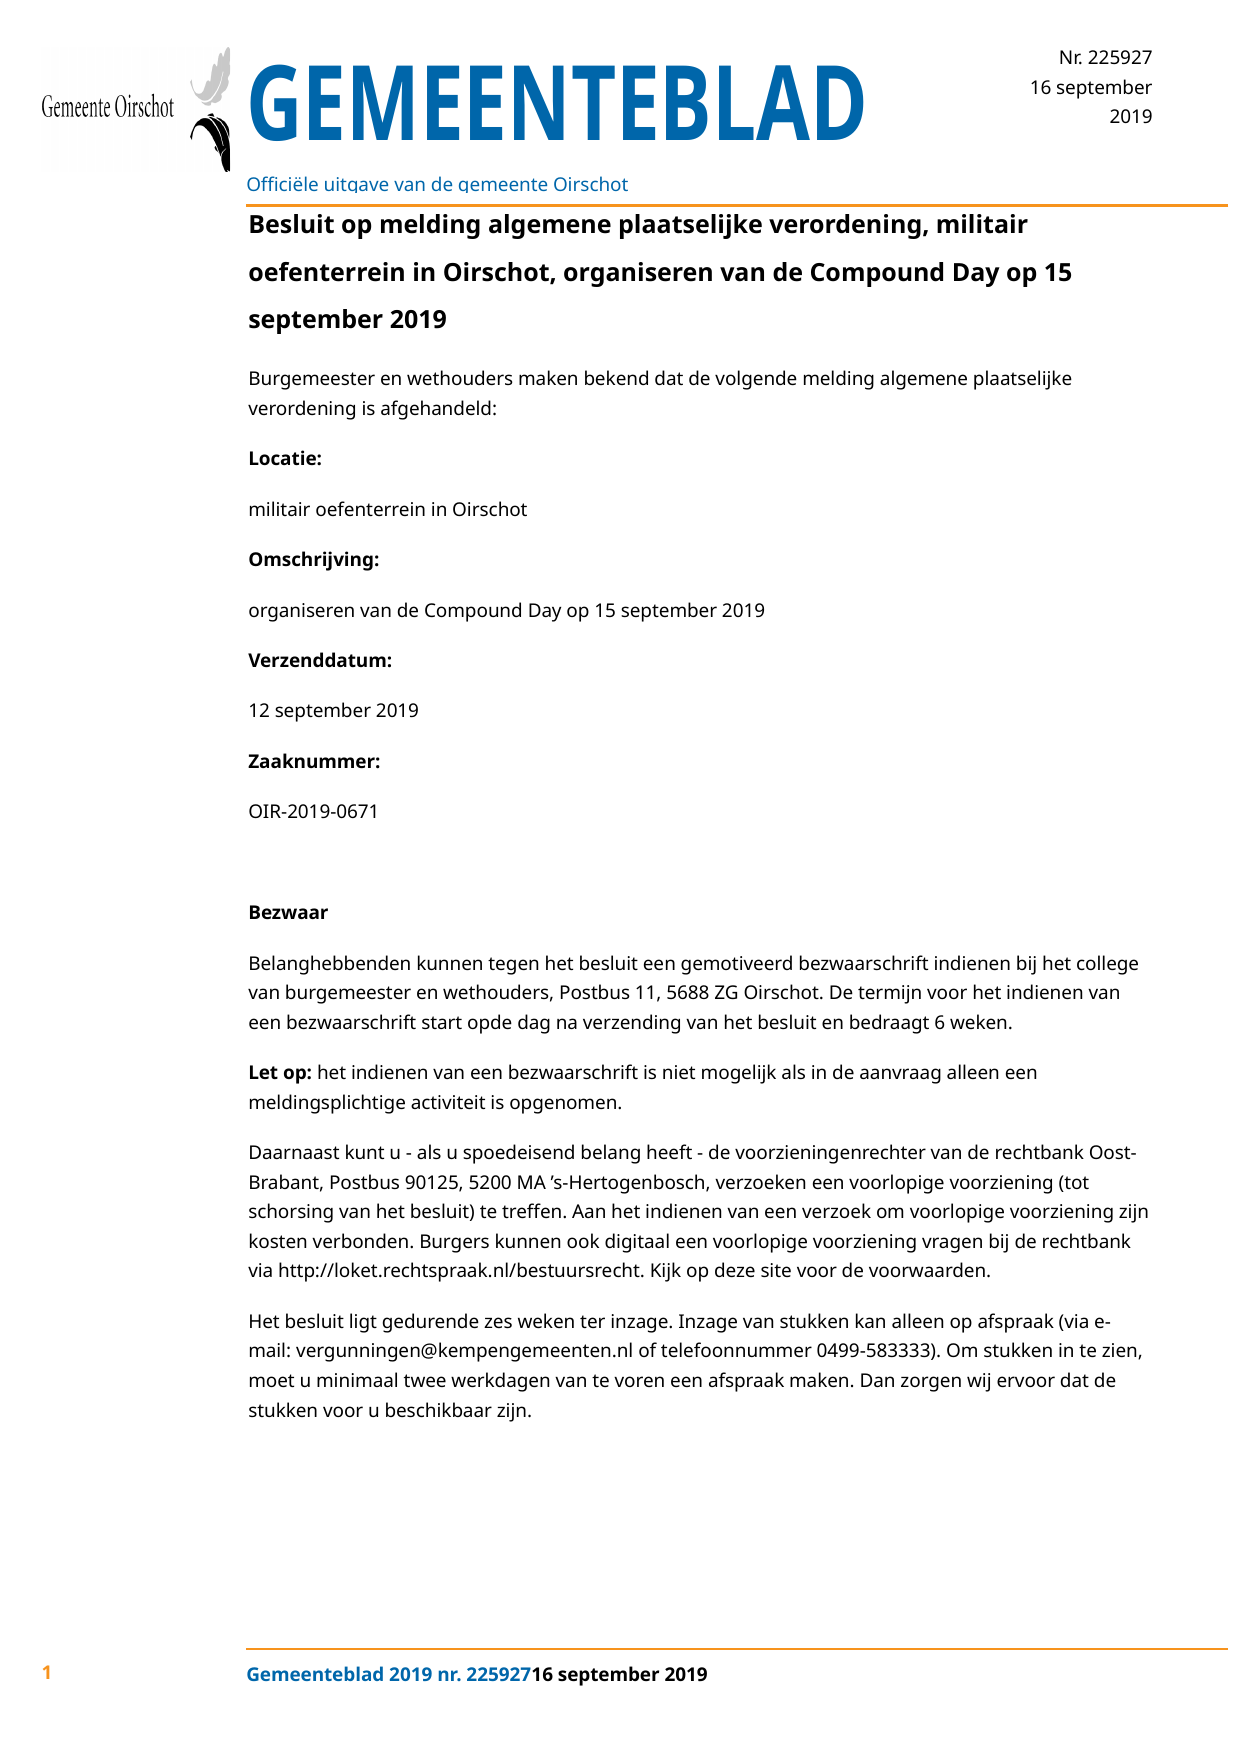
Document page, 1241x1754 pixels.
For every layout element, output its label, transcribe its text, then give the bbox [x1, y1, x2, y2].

text 12 september 2019 [248, 698, 1152, 723]
text Verzenddatum: [248, 647, 1152, 673]
text OIR-2019-0671 [248, 798, 1152, 824]
text militair oefenterrein in Oirschot [248, 496, 1152, 522]
text Locatie: [248, 446, 1152, 471]
text Besluit op melding algemene plaatselijke verordening, militair oefenterrein in Oirschot, organiseren van de Compound Day op 15 september 2019 [248, 207, 1152, 336]
text Het besluit ligt gedurende zes weken ter inzage. Inzage van stukken kan alleen op afspraak (via e-mail: vergunningen@kempengemeenten.nl of telefoonnummer 0499-583333). Om stukken in te zien, moet u minimaal twee werkdagen van te voren een afspraak maken. Dan zorgen wij ervoor dat de stukken voor u beschikbaar zijn. [248, 1308, 1152, 1422]
text organiseren van de Compound Day op 15 september 2019 [248, 597, 1152, 622]
text Bezwaar [248, 899, 1152, 925]
picture [41, 47, 231, 172]
text Burgemeester en wethouders maken bekend dat de volgende melding algemene plaatselijke verordening is afgehandeld: [248, 366, 1152, 421]
text Belanghebbenden kunnen tegen het besluit een gemotiveerd bezwaarschrift indienen bij het college van burgemeester en wethouders, Postbus 11, 5688 ZG Oirschot. De termijn voor het indienen van een bezwaarschrift start opde dag na verzending van het besluit en bedraagt 6 weken. [248, 950, 1152, 1034]
text Omschrijving: [248, 546, 1152, 572]
text Daarnaast kunt u - als u spoedeisend belang heeft - de voorzieningenrechter van de rechtbank Oost-Brabant, Postbus 90125, 5200 MA ’s-Hertogenbosch, verzoeken een voorlopige voorziening (tot schorsing van het besluit) te treffen. Aan het indienen van een verzoek om voorlopige voorziening zijn kosten verbonden. Burgers kunnen ook digitaal een voorlopige voorziening vragen bij de rechtbank via http://loket.rechtspraak.nl/bestuursrecht. Kijk op deze site voor de voorwaarden. [248, 1139, 1152, 1283]
text Let op: het indienen van een bezwaarschrift is niet mogelijk als in de aanvraag alleen een meldingsplichtige activiteit is opgenomen. [248, 1059, 1152, 1114]
text Zaaknummer: [248, 748, 1152, 774]
